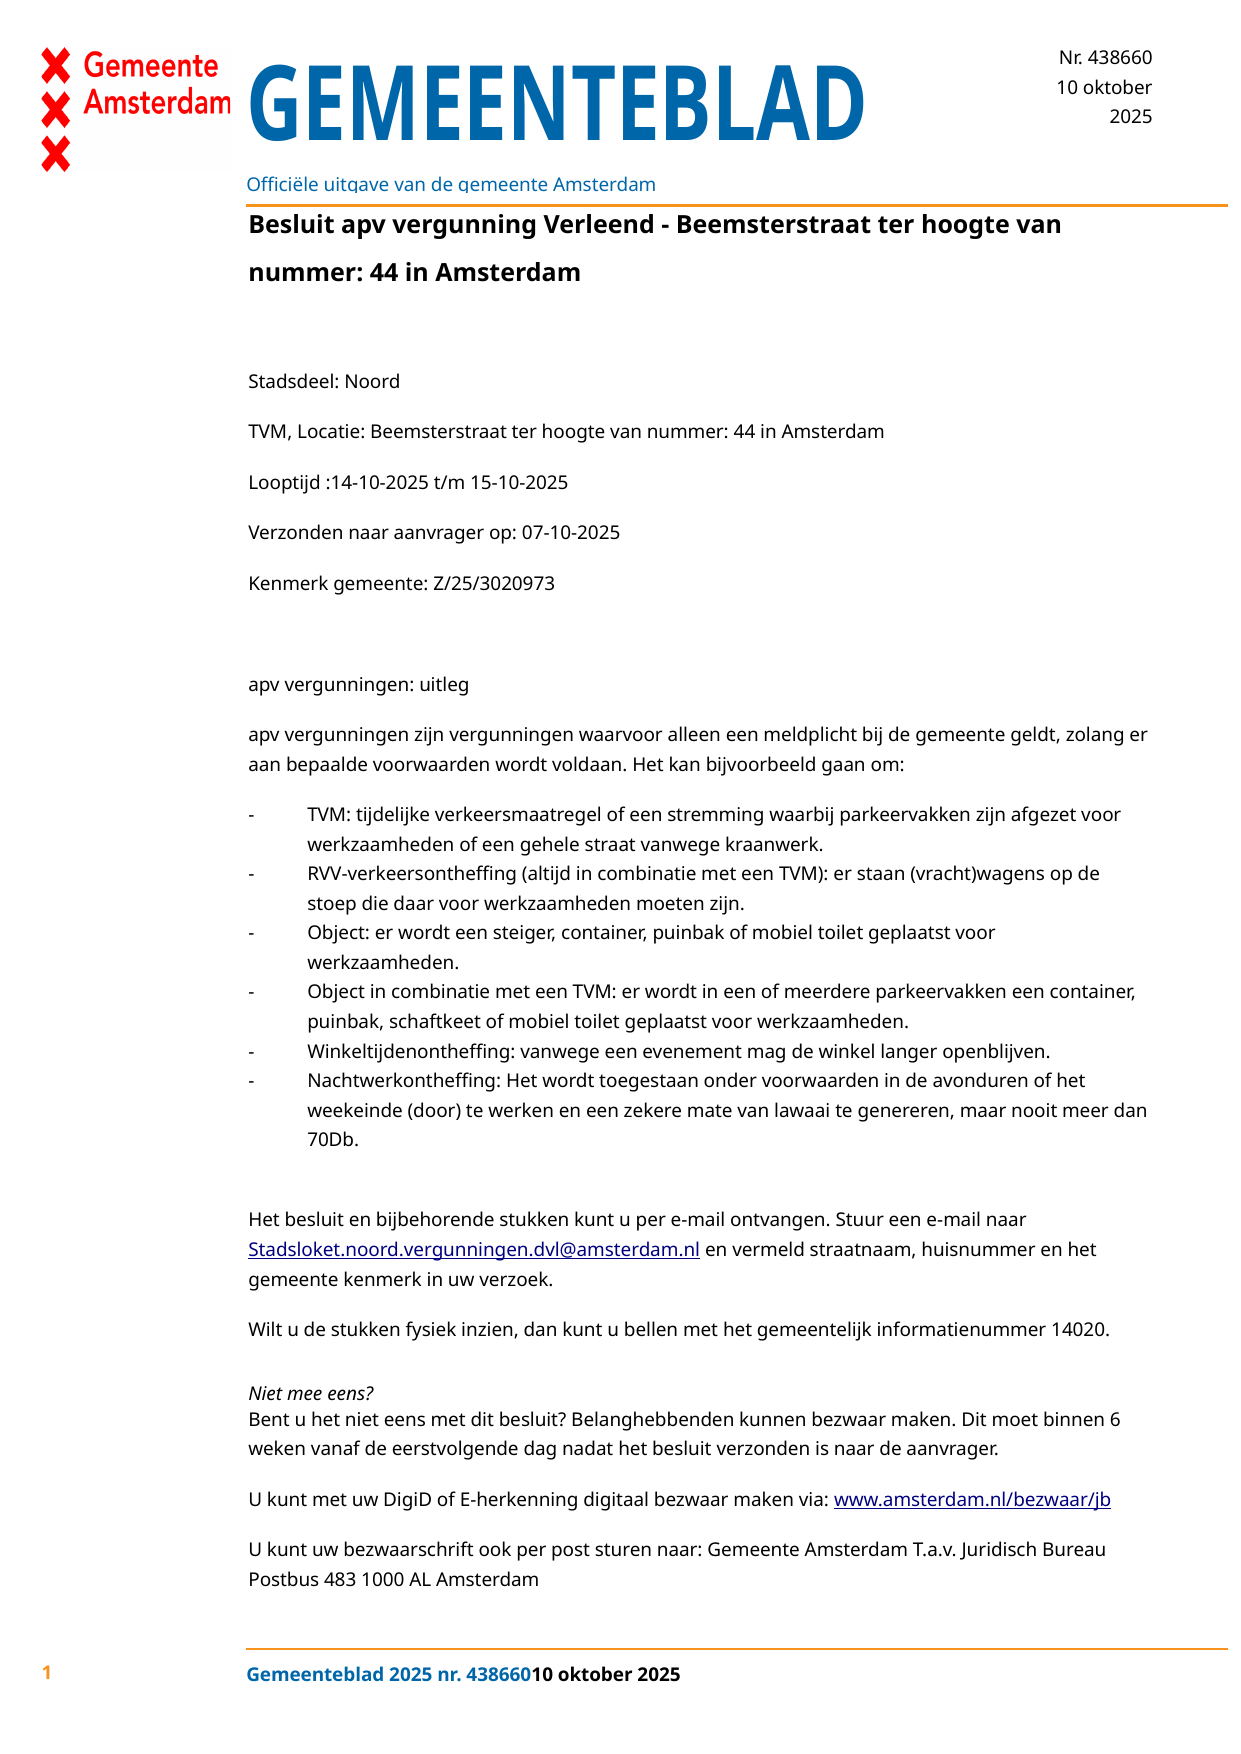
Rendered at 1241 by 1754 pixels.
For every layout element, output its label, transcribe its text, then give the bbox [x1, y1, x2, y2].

list Object: er wordt een steiger, container, puinbak of mobiel toilet geplaatst voor werkzaamheden. [248, 919, 1152, 975]
list Winkeltijdenontheffing: vanwege een evenement mag de winkel langer openblijven. [248, 1038, 1152, 1064]
list TVM: tijdelijke verkeersmaatregel of een stremming waarbij parkeervakken zijn afgezet voor werkzaamheden of een gehele straat vanwege kraanwerk. [248, 801, 1152, 857]
text Kenmerk gemeente: Z/25/3020973 [248, 570, 1152, 596]
text Niet mee eens? [248, 1380, 1152, 1406]
text Het besluit en bijbehorende stukken kunt u per e-mail ontvangen. Stuur een e-mail naar Stadsloket.noord.vergunningen.dvl@amsterdam.nl en vermeld straatnaam, huisnummer en het gemeente kenmerk in uw verzoek. [248, 1207, 1152, 1292]
text apv vergunningen zijn vergunningen waarvoor alleen een meldplicht bij de gemeente geldt, zolang er aan bepaalde voorwaarden wordt voldaan. Het kan bijvoorbeeld gaan om: [248, 721, 1152, 777]
text Looptijd :14-10-2025 t/m 15-10-2025 [248, 469, 1152, 495]
text Verzonden naar aanvrager op: 07-10-2025 [248, 519, 1152, 545]
text U kunt uw bezwaarschrift ook per post sturen naar: Gemeente Amsterdam T.a.v. Juridisch Bureau Postbus 483 1000 AL Amsterdam [248, 1536, 1152, 1592]
text Besluit apv vergunning Verleend - Beemsterstraat ter hoogte van nummer: 44 in Amsterdam [248, 207, 1152, 288]
list Nachtwerkontheffing: Het wordt toegestaan onder voorwaarden in de avonduren of het weekeinde (door) te werken en een zekere mate van lawaai te genereren, maar nooit meer dan 70Db. [248, 1067, 1152, 1152]
text Bent u het niet eens met dit besluit? Belanghebbenden kunnen bezwaar maken. Dit moet binnen 6 weken vanaf de eerstvolgende dag nadat het besluit verzonden is naar de aanvrager. [248, 1406, 1152, 1461]
picture [41, 47, 231, 172]
text Stadsdeel: Noord [248, 368, 1152, 394]
text apv vergunningen: uitleg [248, 671, 1152, 697]
list Object in combinatie met een TVM: er wordt in een of meerdere parkeervakken een container, puinbak, schaftkeet of mobiel toilet geplaatst voor werkzaamheden. [248, 979, 1152, 1034]
text TVM, Locatie: Beemsterstraat ter hoogte van nummer: 44 in Amsterdam [248, 419, 1152, 444]
text Wilt u de stukken fysiek inzien, dan kunt u bellen met het gemeentelijk informatienummer 14020. [248, 1316, 1152, 1342]
list RVV-verkeersontheffing (altijd in combinatie met een TVM): er staan (vracht)wagens op de stoep die daar voor werkzaamheden moeten zijn. [248, 860, 1152, 916]
text U kunt met uw DigiD of E-herkenning digitaal bezwaar maken via: www.amsterdam.nl/bezwaar/jb [248, 1486, 1152, 1512]
